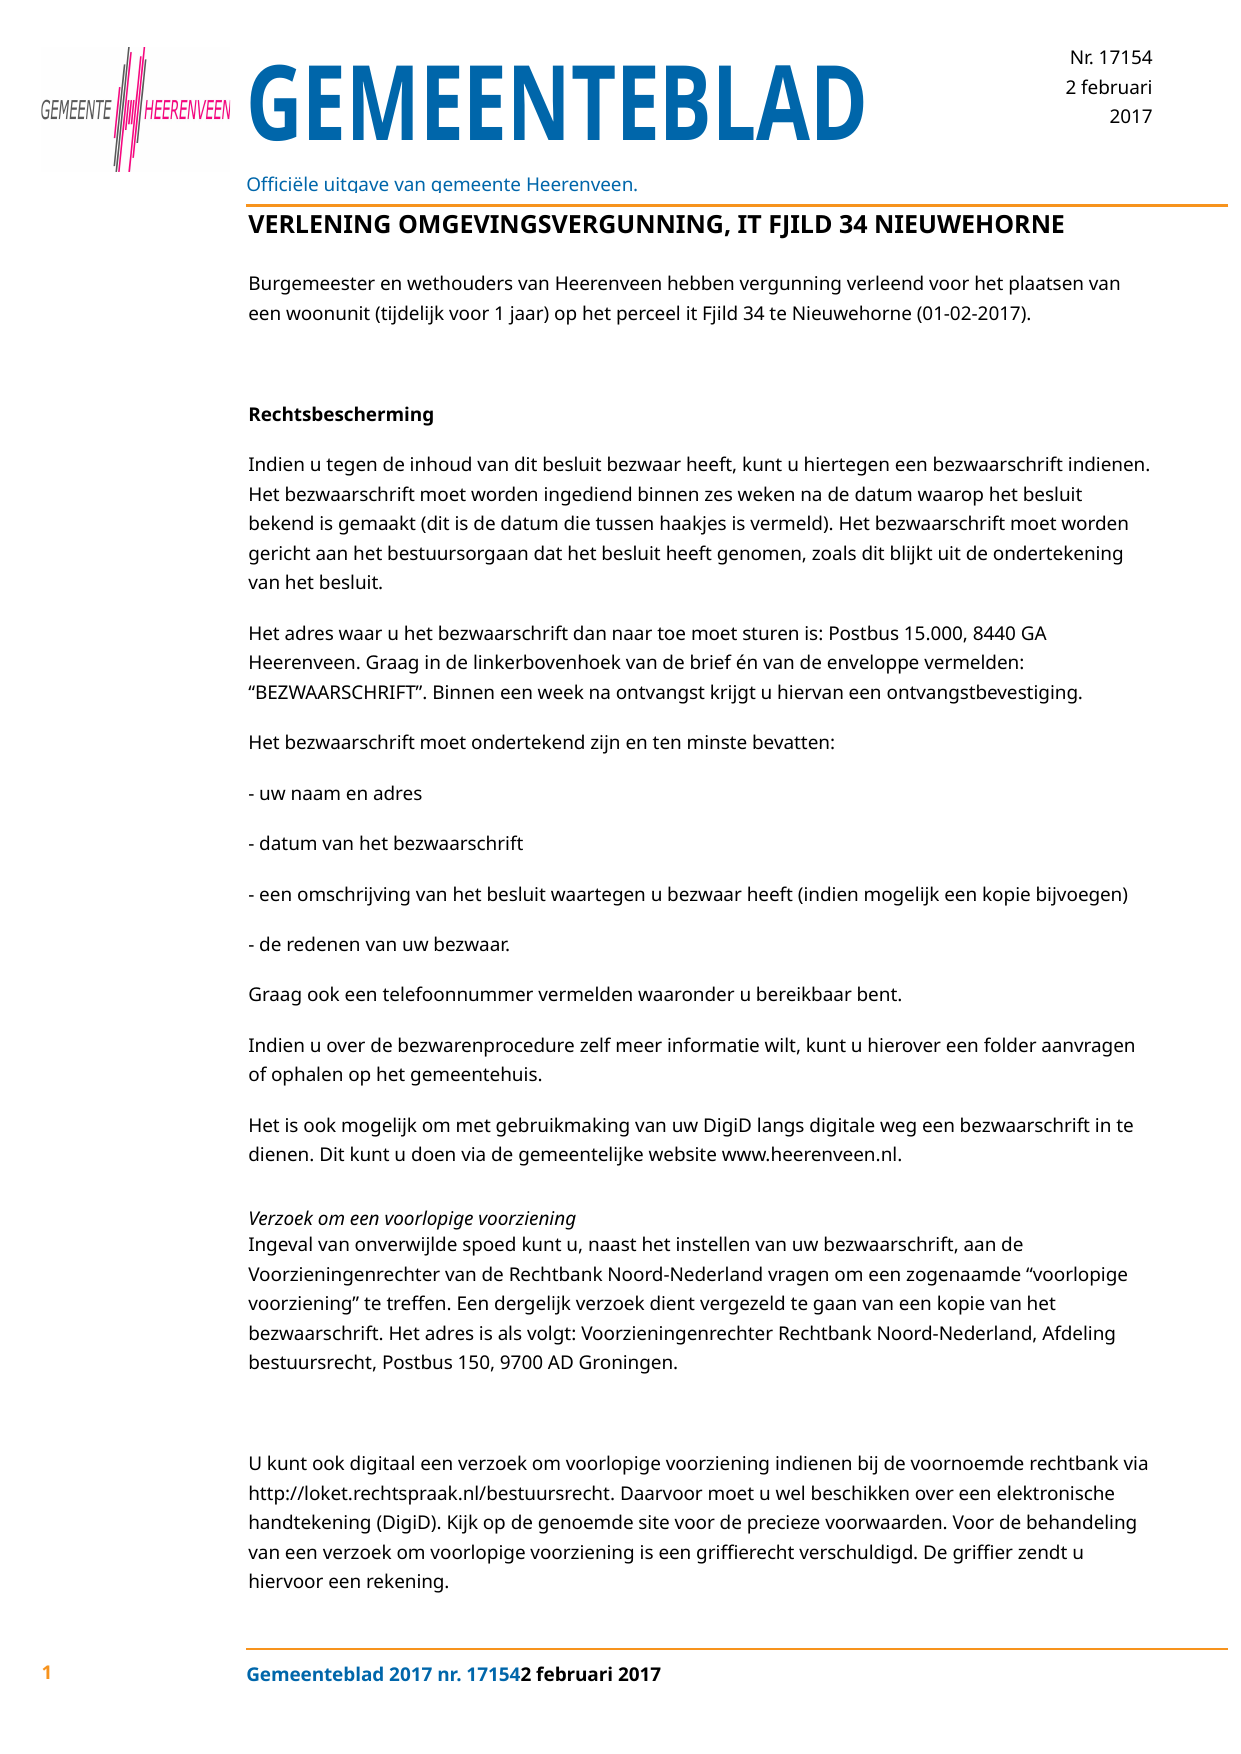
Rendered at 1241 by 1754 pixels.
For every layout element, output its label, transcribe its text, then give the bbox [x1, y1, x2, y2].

text VERLENING OMGEVINGSVERGUNNING, IT FJILD 34 NIEUWEHORNE [248, 207, 1152, 241]
text Rechtsbescherming [248, 401, 1152, 426]
text Het is ook mogelijk om met gebruikmaking van uw DigiD langs digitale weg een bezwaarschrift in te dienen. Dit kunt u doen via de gemeentelijke website www.heerenveen.nl. [248, 1112, 1152, 1167]
text Indien u over de bezwarenprocedure zelf meer informatie wilt, kunt u hierover een folder aanvragen of ophalen op het gemeentehuis. [248, 1032, 1152, 1087]
text Verzoek om een voorlopige voorziening [248, 1206, 1152, 1231]
text - de redenen van uw bezwaar. [248, 931, 1152, 957]
text U kunt ook digitaal een verzoek om voorlopige voorziening indienen bij de voornoemde rechtbank via http://loket.rechtspraak.nl/bestuursrecht. Daarvoor moet u wel beschikken over een elektronische handtekening (DigiD). Kijk op de genoemde site voor de precieze voorwaarden. Voor de behandeling van een verzoek om voorlopige voorziening is een griffierecht verschuldigd. De griffier zendt u hiervoor een rekening. [248, 1450, 1152, 1594]
text Ingeval van onverwijlde spoed kunt u, naast het instellen van uw bezwaarschrift, aan de Voorzieningenrechter van de Rechtbank Noord-Nederland vragen om een zogenaamde “voorlopige voorziening” te treffen. Een dergelijk verzoek dient vergezeld te gaan van een kopie van het bezwaarschrift. Het adres is als volgt: Voorzieningenrechter Rechtbank Noord-Nederland, Afdeling bestuursrecht, Postbus 150, 9700 AD Groningen. [248, 1231, 1152, 1375]
picture [41, 47, 231, 172]
text - datum van het bezwaarschrift [248, 830, 1152, 856]
text Het adres waar u het bezwaarschrift dan naar toe moet sturen is: Postbus 15.000, 8440 GA Heerenveen. Graag in de linkerbovenhoek van de brief én van de enveloppe vermelden: “BEZWAARSCHRIFT”. Binnen een week na ontvangst krijgt u hiervan een ontvangstbevestiging. [248, 620, 1152, 705]
text Het bezwaarschrift moet ondertekend zijn en ten minste bevatten: [248, 729, 1152, 755]
text Burgemeester en wethouders van Heerenveen hebben vergunning verleend voor het plaatsen van een woonunit (tijdelijk voor 1 jaar) op het perceel it Fjild 34 te Nieuwehorne (01-02-2017). [248, 270, 1152, 326]
text - een omschrijving van het besluit waartegen u bezwaar heeft (indien mogelijk een kopie bijvoegen) [248, 881, 1152, 906]
text Graag ook een telefoonnummer vermelden waaronder u bereikbaar bent. [248, 982, 1152, 1007]
text - uw naam en adres [248, 780, 1152, 806]
text Indien u tegen de inhoud van dit besluit bezwaar heeft, kunt u hiertegen een bezwaarschrift indienen. Het bezwaarschrift moet worden ingediend binnen zes weken na de datum waarop het besluit bekend is gemaakt (dit is de datum die tussen haakjes is vermeld). Het bezwaarschrift moet worden gericht aan het bestuursorgaan dat het besluit heeft genomen, zoals dit blijkt uit de ondertekening van het besluit. [248, 451, 1152, 595]
